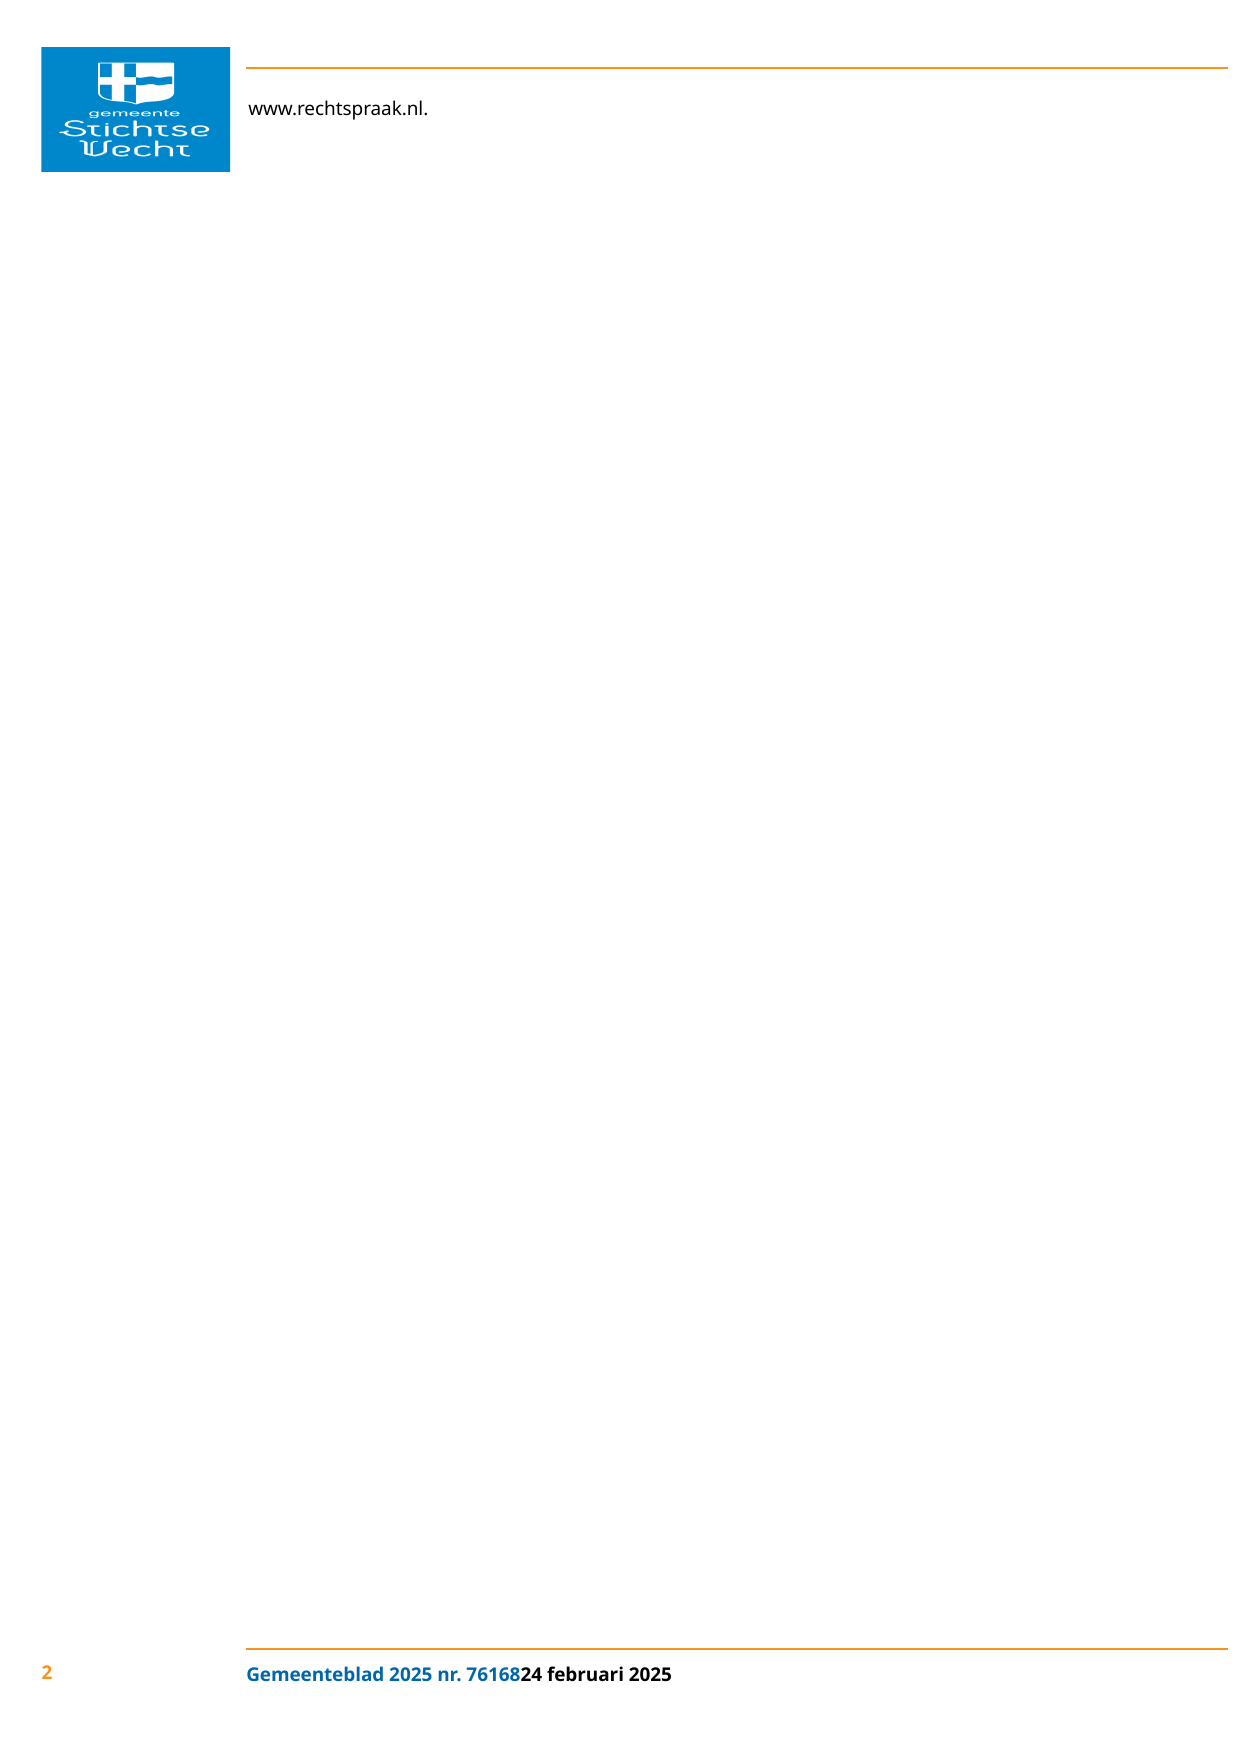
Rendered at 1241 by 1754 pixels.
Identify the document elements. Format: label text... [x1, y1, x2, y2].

picture [137, 63, 174, 103]
text www.rechtspraak.nl. [248, 95, 1152, 121]
picture [99, 63, 135, 101]
